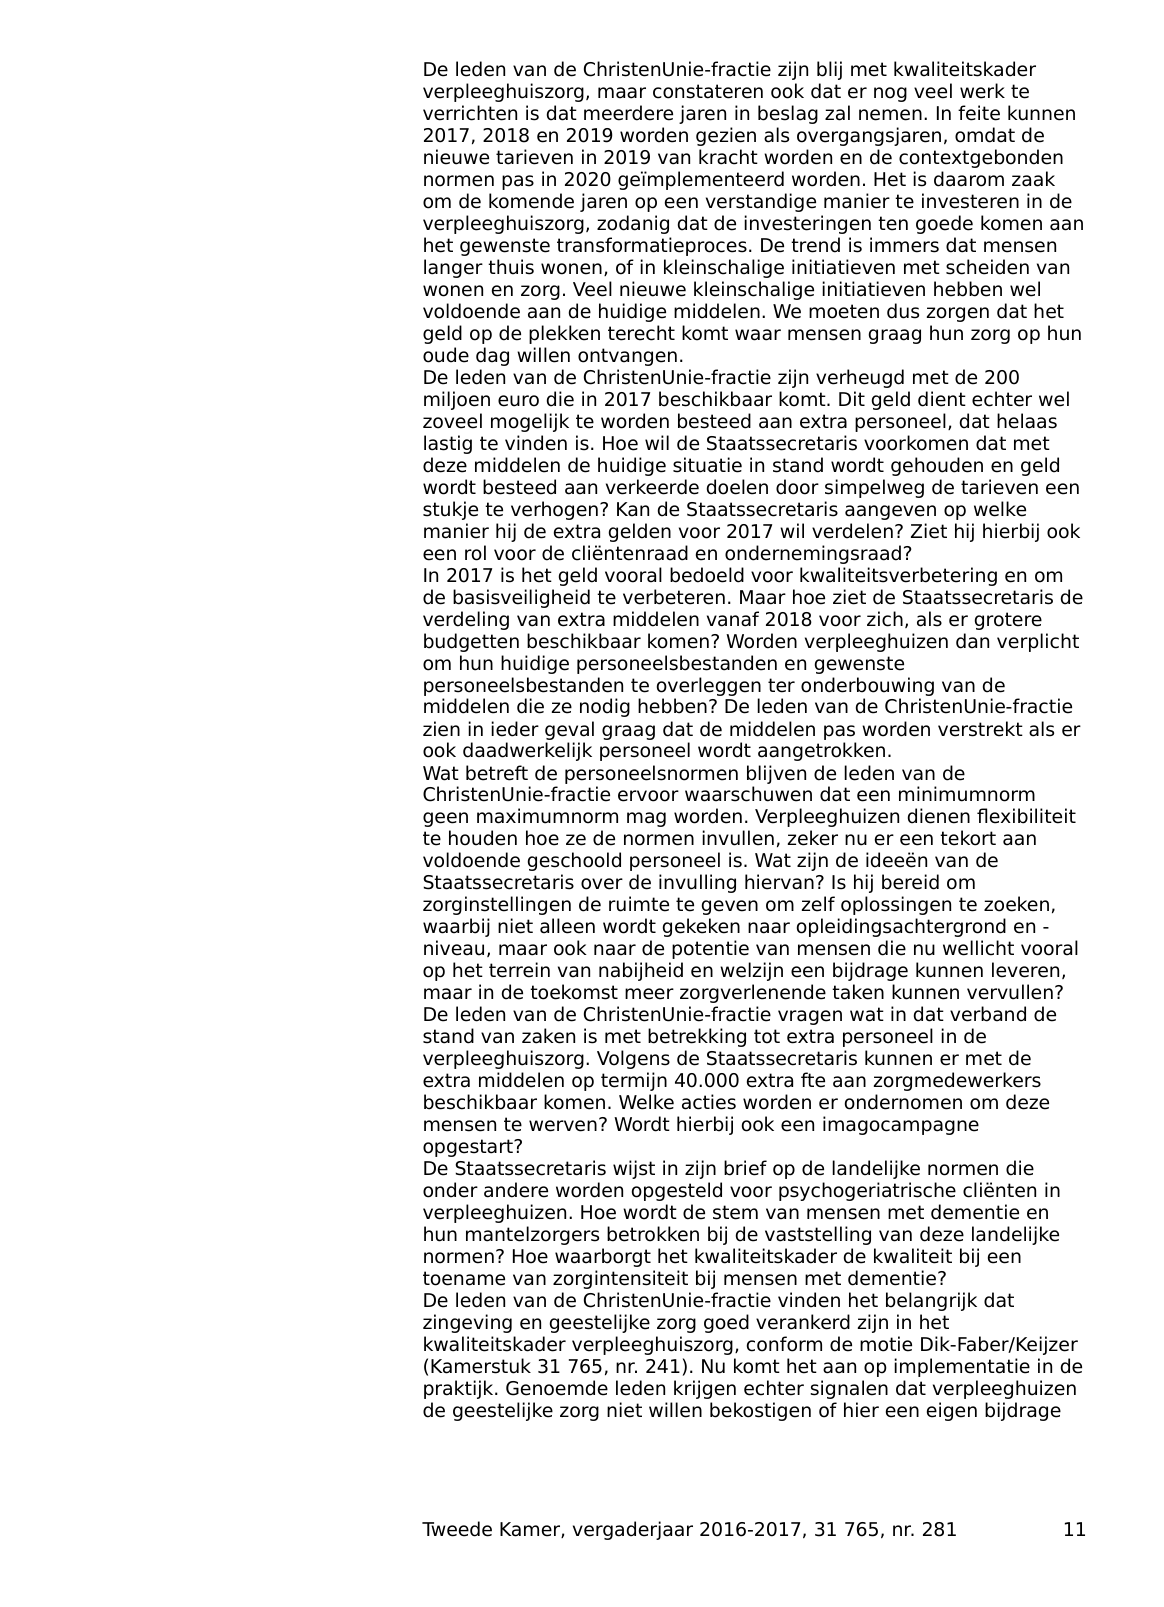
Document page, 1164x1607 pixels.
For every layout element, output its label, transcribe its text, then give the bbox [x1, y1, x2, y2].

text De leden van de ChristenUnie-fractie zijn verheugd met de 200 miljoen euro die in 2017 beschikbaar komt. Dit geld dient echter wel zoveel mogelijk te worden besteed aan extra personeel, dat helaas lastig te vinden is. Hoe wil de Staatssecretaris voorkomen dat met deze middelen de huidige situatie in stand wordt gehouden en geld wordt besteed aan verkeerde doelen door simpelweg de tarieven een stukje te verhogen? Kan de Staatssecretaris aangeven op welke manier hij de extra gelden voor 2017 wil verdelen? Ziet hij hierbij ook een rol voor de cliëntenraad en ondernemingsraad? [422, 367, 1087, 564]
text De leden van de ChristenUnie-fractie zijn blij met kwaliteitskader verpleeghuiszorg, maar constateren ook dat er nog veel werk te verrichten is dat meerdere jaren in beslag zal nemen. In feite kunnen 2017, 2018 en 2019 worden gezien als overgangsjaren, omdat de nieuwe tarieven in 2019 van kracht worden en de contextgebonden normen pas in 2020 geïmplementeerd worden. Het is daarom zaak om de komende jaren op een verstandige manier te investeren in de verpleeghuiszorg, zodanig dat de investeringen ten goede komen aan het gewenste transformatieproces. De trend is immers dat mensen langer thuis wonen, of in kleinschalige initiatieven met scheiden van wonen en zorg. Veel nieuwe kleinschalige initiatieven hebben wel voldoende aan de huidige middelen. We moeten dus zorgen dat het geld op de plekken terecht komt waar mensen graag hun zorg op hun oude dag willen ontvangen. [422, 59, 1087, 367]
text Wat betreft de personeelsnormen blijven de leden van de ChristenUnie-fractie ervoor waarschuwen dat een minimumnorm geen maximumnorm mag worden. Verpleeghuizen dienen flexibiliteit te houden hoe ze de normen invullen, zeker nu er een tekort aan voldoende geschoold personeel is. Wat zijn de ideeën van de Staatssecretaris over de invulling hiervan? Is hij bereid om zorginstellingen de ruimte te geven om zelf oplossingen te zoeken, waarbij niet alleen wordt gekeken naar opleidingsachtergrond en -niveau, maar ook naar de potentie van mensen die nu wellicht vooral op het terrein van nabijheid en welzijn een bijdrage kunnen leveren, maar in de toekomst meer zorgverlenende taken kunnen vervullen? [422, 762, 1087, 1004]
text De Staatssecretaris wijst in zijn brief op de landelijke normen die onder andere worden opgesteld voor psychogeriatrische cliënten in verpleeghuizen. Hoe wordt de stem van mensen met dementie en hun mantelzorgers betrokken bij de vaststelling van deze landelijke normen? Hoe waarborgt het kwaliteitskader de kwaliteit bij een toename van zorgintensiteit bij mensen met dementie? [422, 1158, 1087, 1290]
text De leden van de ChristenUnie-fractie vragen wat in dat verband de stand van zaken is met betrekking tot extra personeel in de verpleeghuiszorg. Volgens de Staatssecretaris kunnen er met de extra middelen op termijn 40.000 extra fte aan zorgmedewerkers beschikbaar komen. Welke acties worden er ondernomen om deze mensen te werven? Wordt hierbij ook een imagocampagne opgestart? [422, 1004, 1087, 1158]
text De leden van de ChristenUnie-fractie vinden het belangrijk dat zingeving en geestelijke zorg goed verankerd zijn in het kwaliteitskader verpleeghuiszorg, conform de motie Dik-Faber/Keijzer (Kamerstuk 31 765, nr. 241). Nu komt het aan op implementatie in de praktijk. Genoemde leden krijgen echter signalen dat verpleeghuizen de geestelijke zorg niet willen bekostigen of hier een eigen bijdrage [422, 1290, 1087, 1422]
text In 2017 is het geld vooral bedoeld voor kwaliteitsverbetering en om de basisveiligheid te verbeteren. Maar hoe ziet de Staatssecretaris de verdeling van extra middelen vanaf 2018 voor zich, als er grotere budgetten beschikbaar komen? Worden verpleeghuizen dan verplicht om hun huidige personeelsbestanden en gewenste personeelsbestanden te overleggen ter onderbouwing van de middelen die ze nodig hebben? De leden van de ChristenUnie-fractie zien in ieder geval graag dat de middelen pas worden verstrekt als er ook daadwerkelijk personeel wordt aangetrokken. [422, 564, 1087, 762]
